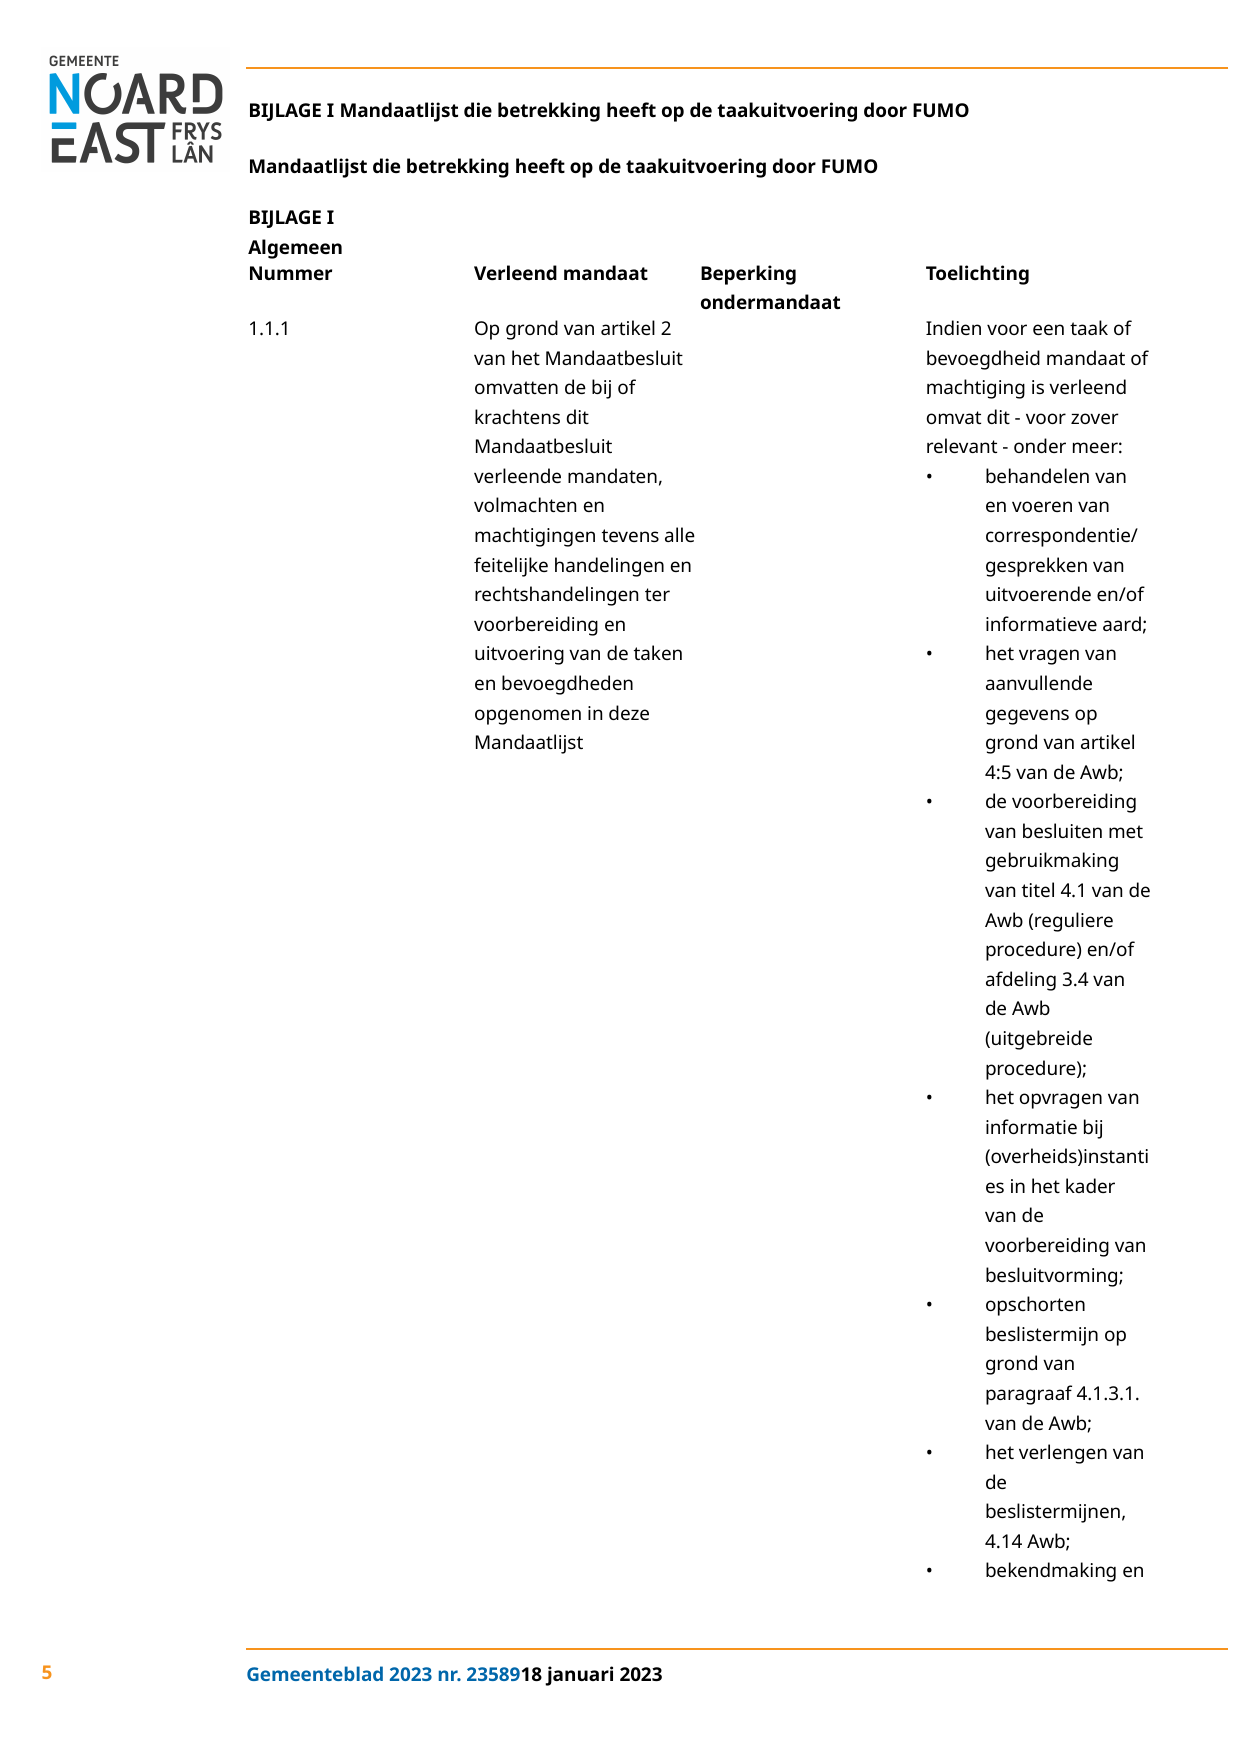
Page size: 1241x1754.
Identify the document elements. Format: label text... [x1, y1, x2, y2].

table_cell [248, 179, 1152, 204]
table_cell Nummer [248, 260, 474, 315]
text BIJLAGE I Mandaatlijst die betrekking heeft op de taakuitvoering door FUMO [248, 95, 1152, 123]
table_cell Verleend mandaat [474, 260, 700, 315]
table_header Mandaatlijst die betrekking heeft op de taakuitvoering door FUMO [248, 153, 1152, 179]
table_cell [700, 315, 926, 1583]
table_cell 1.1.1 [248, 315, 474, 1583]
table_cell Op grond van artikel 2 van het Mandaatbesluit omvatten de bij of krachtens dit Mandaatbesluit verleende mandaten, volmachten en machtigingen tevens alle feitelijke handelingen en rechtshandelingen ter voorbereiding en uitvoering van de taken en bevoegdheden opgenomen in deze Mandaatlijst [474, 315, 700, 1583]
table_cell Toelichting [926, 260, 1152, 315]
table_cell Beperking ondermandaat [700, 260, 926, 315]
table_cell BIJLAGE I Algemeen [248, 205, 1152, 260]
picture [41, 47, 231, 172]
table_cell Indien voor een taak of bevoegdheid mandaat of machtiging is verleend omvat dit - voor zover relevant - onder meer: behandelen van en voeren van correspondentie/ gesprekken van uitvoerende en/of informatieve aard; het vragen van aanvullende gegevens op grond van artikel 4:5 van de Awb; de voorbereiding van besluiten met gebruikmaking van titel 4.1 van de Awb (reguliere procedure) en/of afdeling 3.4 van de Awb (uitgebreide procedure); het opvragen van informatie bij (overheids)instanties in het kader van de voorbereiding van besluitvorming; opschorten beslistermijn op grond van paragraaf 4.1.3.1. van de Awb; het verlengen van de beslistermijnen, 4.14 Awb; bekendmaking en [926, 315, 1152, 1583]
